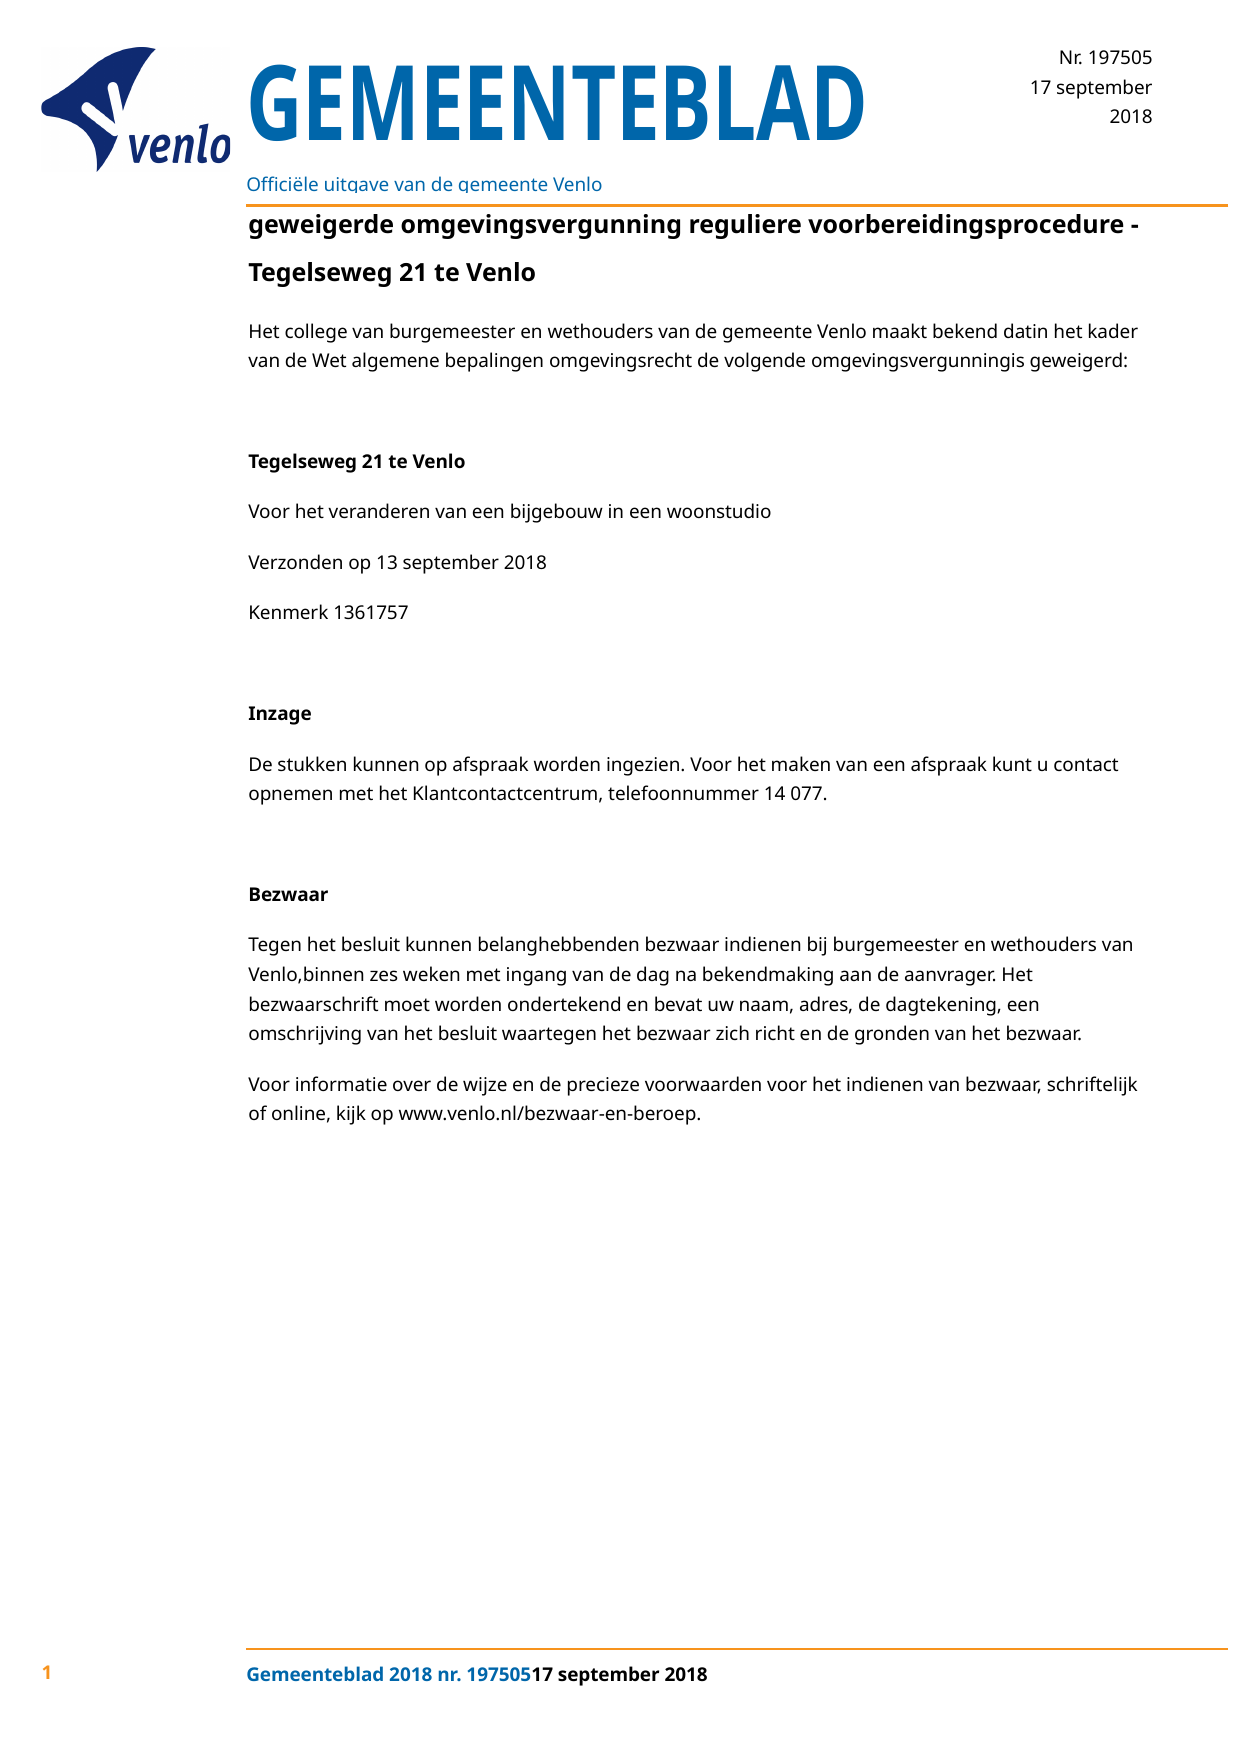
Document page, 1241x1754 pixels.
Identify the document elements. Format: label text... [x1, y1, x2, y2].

text Voor het veranderen van een bijgebouw in een woonstudio [248, 499, 1152, 524]
text Voor informatie over de wijze en de precieze voorwaarden voor het indienen van bezwaar, schriftelijk of online, kijk op www.venlo.nl/bezwaar-en-beroep. [248, 1071, 1152, 1126]
text Het college van burgemeester en wethouders van de gemeente Venlo maakt bekend datin het kader van de Wet algemene bepalingen omgevingsrecht de volgende omgevingsvergunningis geweigerd: [248, 318, 1152, 373]
text Tegelseweg 21 te Venlo [248, 448, 1152, 474]
text geweigerde omgevingsvergunning reguliere voorbereidingsprocedure - Tegelseweg 21 te Venlo [248, 207, 1152, 288]
text De stukken kunnen op afspraak worden ingezien. Voor het maken van een afspraak kunt u contact opnemen met het Klantcontactcentrum, telefoonnummer 14 077. [248, 751, 1152, 806]
picture [41, 47, 231, 172]
text Kenmerk 1361757 [248, 599, 1152, 625]
text Tegen het besluit kunnen belanghebbenden bezwaar indienen bij burgemeester en wethouders van Venlo,binnen zes weken met ingang van de dag na bekendmaking aan de aanvrager. Het bezwaarschrift moet worden ondertekend en bevat uw naam, adres, de dagtekening, een omschrijving van het besluit waartegen het bezwaar zich richt en de gronden van het bezwaar. [248, 932, 1152, 1046]
text Verzonden op 13 september 2018 [248, 549, 1152, 575]
text Inzage [248, 700, 1152, 726]
text Bezwaar [248, 881, 1152, 907]
